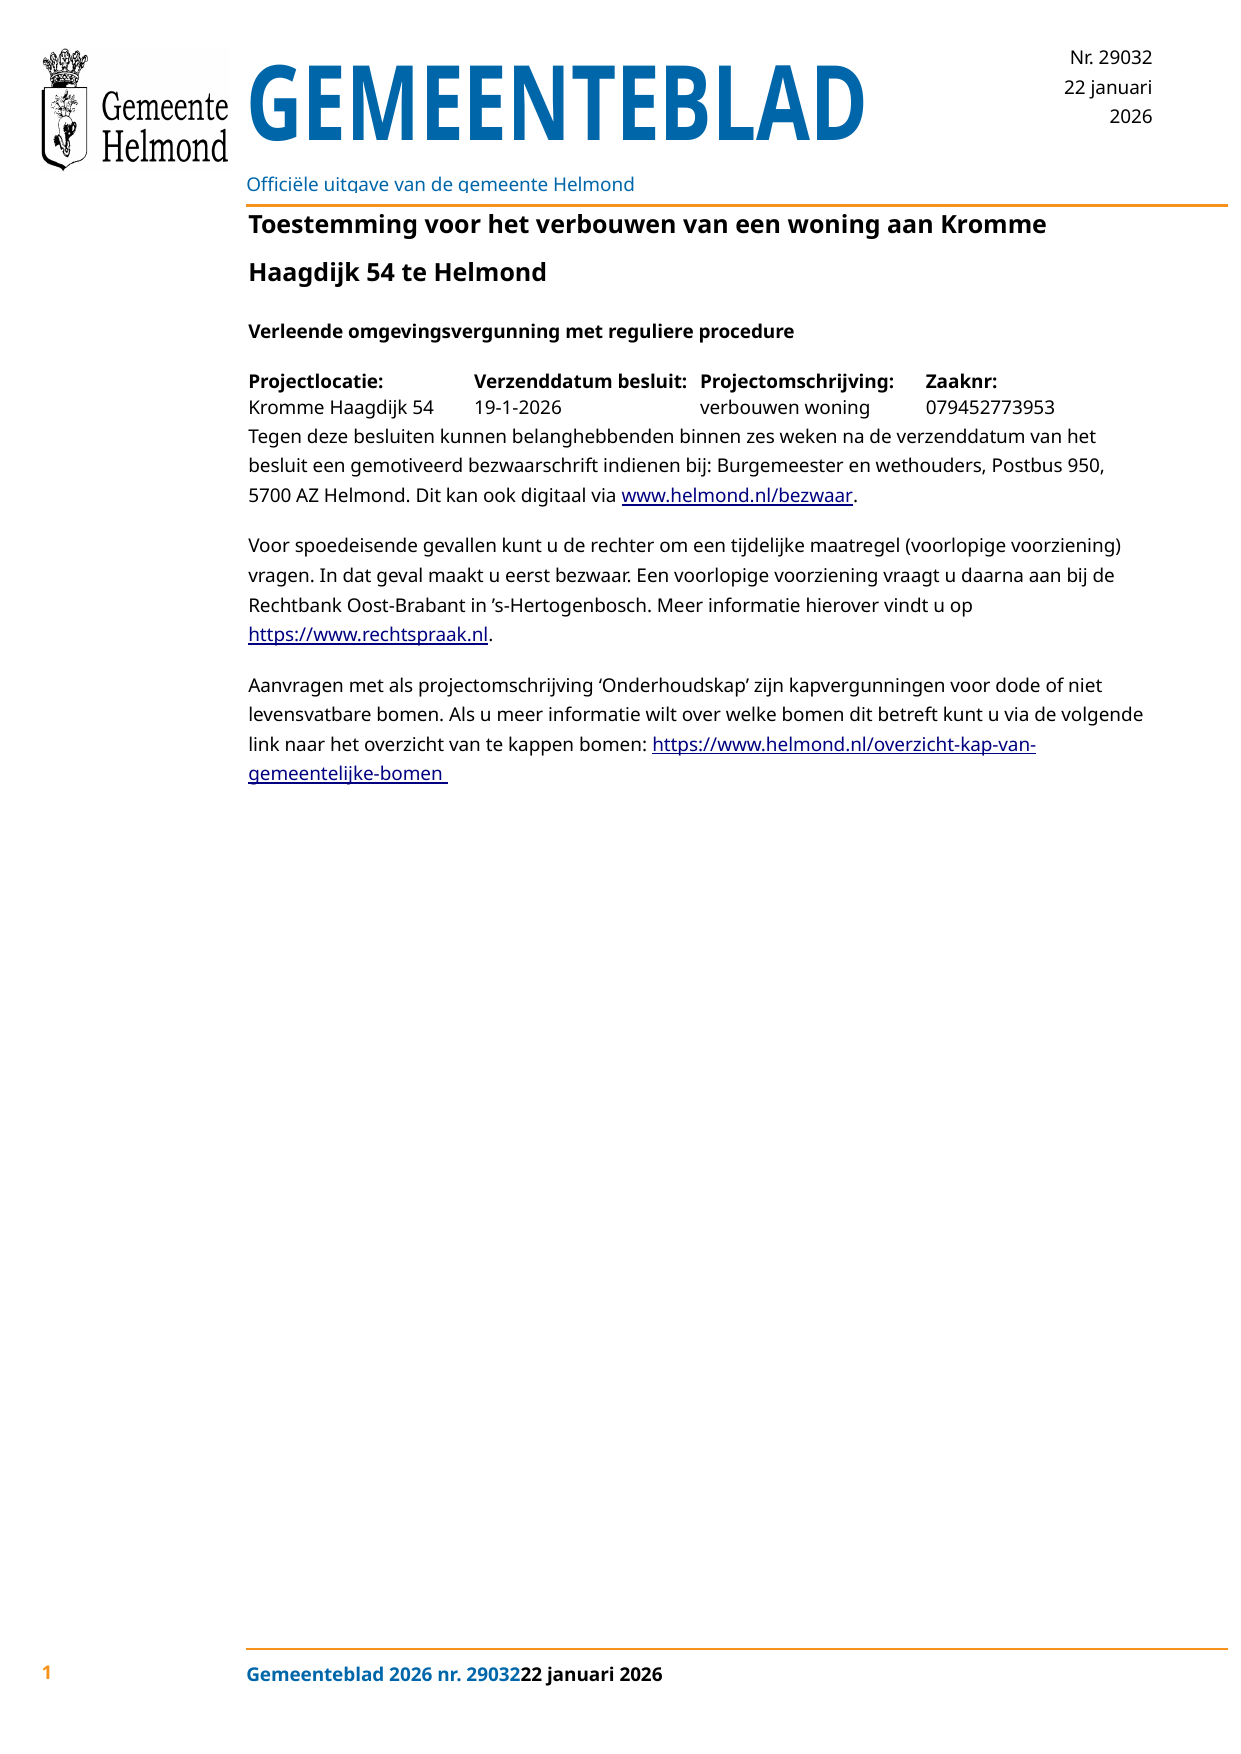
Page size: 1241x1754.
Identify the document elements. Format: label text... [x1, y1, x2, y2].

picture [41, 47, 231, 172]
table_header Projectlocatie: [248, 369, 474, 394]
table_cell 079452773953 [926, 394, 1152, 420]
table_header Verzenddatum besluit: [474, 369, 700, 394]
table_cell Kromme Haagdijk 54 [248, 394, 474, 420]
table_cell verbouwen woning [700, 394, 926, 420]
text Tegen deze besluiten kunnen belanghebbenden binnen zes weken na de verzenddatum van het besluit een gemotiveerd bezwaarschrift indienen bij: Burgemeester en wethouders, Postbus 950, 5700 AZ Helmond. Dit kan ook digitaal via www.helmond.nl/bezwaar. [248, 423, 1152, 508]
text Voor spoedeisende gevallen kunt u de rechter om een tijdelijke maatregel (voorlopige voorziening) vragen. In dat geval maakt u eerst bezwaar. Een voorlopige voorziening vraagt u daarna aan bij de Rechtbank Oost-Brabant in ’s-Hertogenbosch. Meer informatie hierover vindt u op https://www.rechtspraak.nl. [248, 533, 1152, 647]
table_header Projectomschrijving: [700, 369, 926, 394]
text Verleende omgevingsvergunning met reguliere procedure [248, 318, 1152, 344]
text Aanvragen met als projectomschrijving ‘Onderhoudskap’ zijn kapvergunningen voor dode of niet levensvatbare bomen. Als u meer informatie wilt over welke bomen dit betreft kunt u via de volgende link naar het overzicht van te kappen bomen: https://www.helmond.nl/overzicht-kap-van-gemeentelijke-bomen [248, 672, 1152, 786]
table_header Zaaknr: [926, 369, 1152, 394]
table_cell 19-1-2026 [474, 394, 700, 420]
text Toestemming voor het verbouwen van een woning aan Kromme Haagdijk 54 te Helmond [248, 207, 1152, 288]
